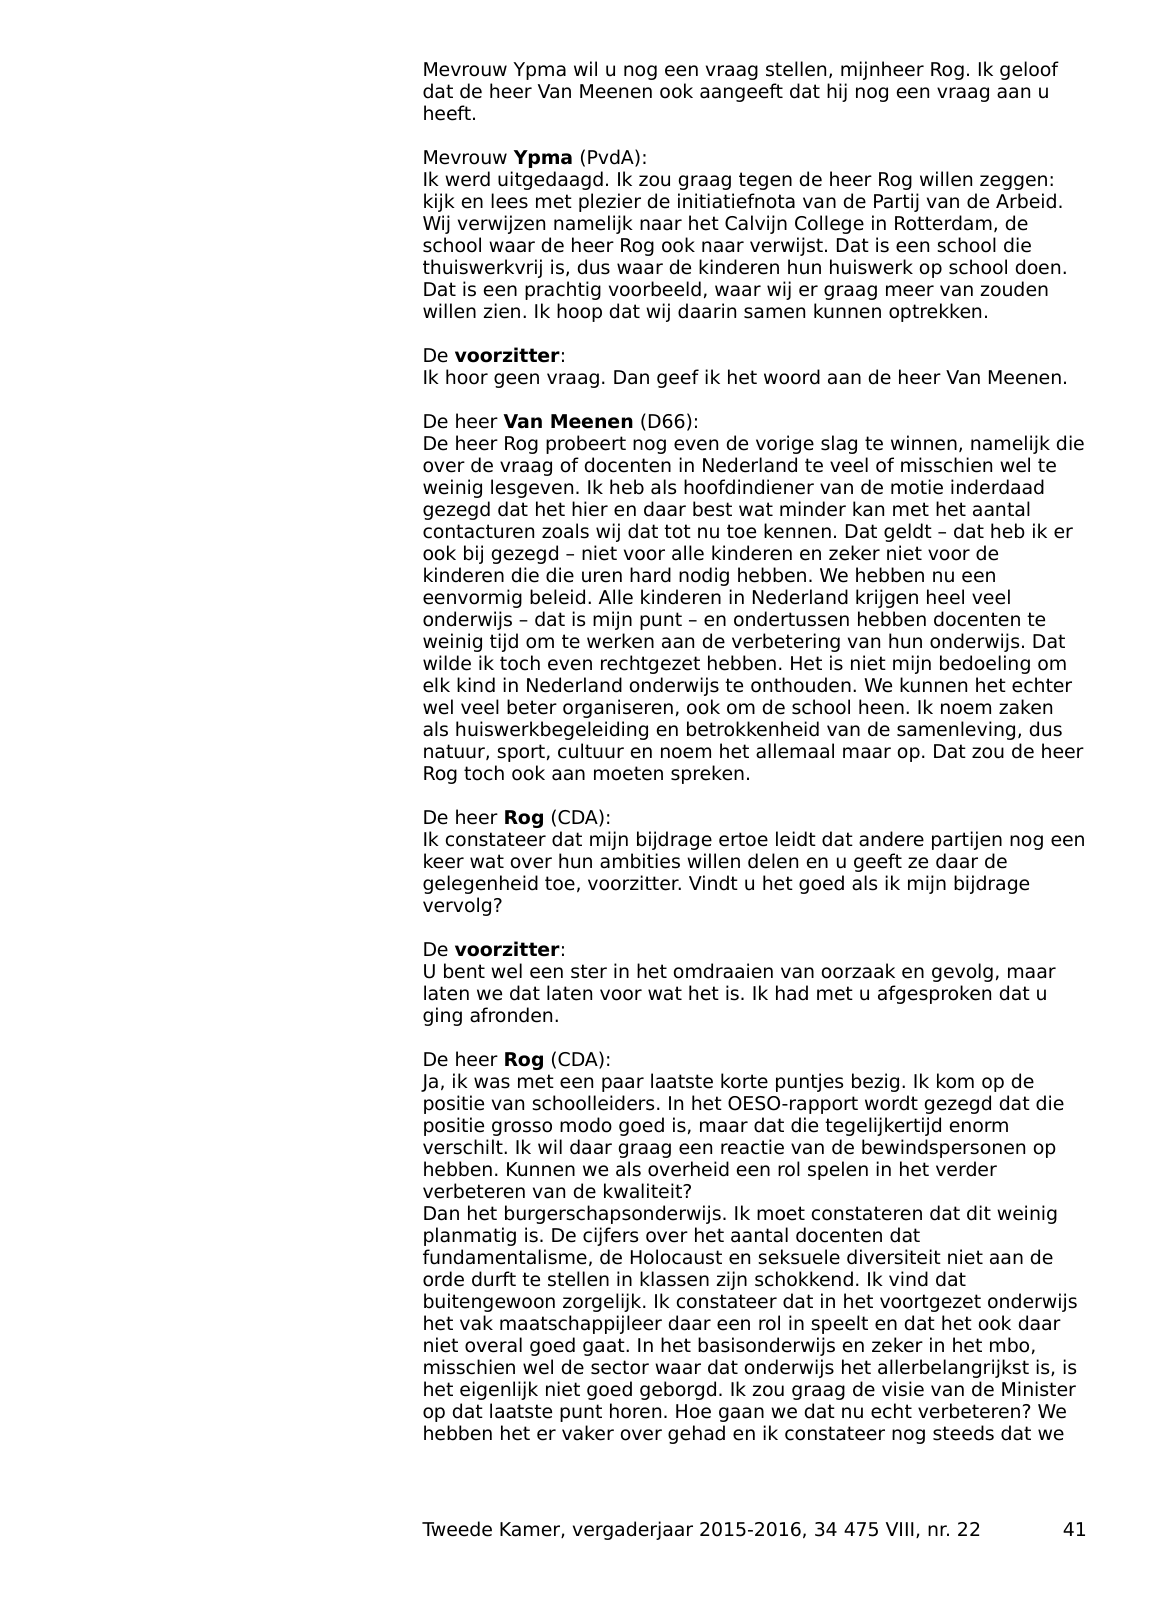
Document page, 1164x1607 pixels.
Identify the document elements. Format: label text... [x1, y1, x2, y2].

text Mevrouw Ypma (PvdA): [422, 147, 1087, 169]
text Ja, ik was met een paar laatste korte puntjes bezig. Ik kom op de positie van schoolleiders. In het OESO-rapport wordt gezegd dat die positie grosso modo goed is, maar dat die tegelijkertijd enorm verschilt. Ik wil daar graag een reactie van de bewindspersonen op hebben. Kunnen we als overheid een rol spelen in het verder verbeteren van de kwaliteit? [422, 1071, 1087, 1203]
text Ik hoor geen vraag. Dan geef ik het woord aan de heer Van Meenen. [422, 367, 1087, 389]
text De voorzitter: [422, 939, 1087, 961]
text De heer Van Meenen (D66): [422, 411, 1087, 433]
text De heer Rog (CDA): [422, 807, 1087, 829]
text De heer Rog probeert nog even de vorige slag te winnen, namelijk die over de vraag of docenten in Nederland te veel of misschien wel te weinig lesgeven. Ik heb als hoofdindiener van de motie inderdaad gezegd dat het hier en daar best wat minder kan met het aantal contacturen zoals wij dat tot nu toe kennen. Dat geldt – dat heb ik er ook bij gezegd – niet voor alle kinderen en zeker niet voor de kinderen die die uren hard nodig hebben. We hebben nu een eenvormig beleid. Alle kinderen in Nederland krijgen heel veel onderwijs – dat is mijn punt – en ondertussen hebben docenten te weinig tijd om te werken aan de verbetering van hun onderwijs. Dat wilde ik toch even rechtgezet hebben. Het is niet mijn bedoeling om elk kind in Nederland onderwijs te onthouden. We kunnen het echter wel veel beter organiseren, ook om de school heen. Ik noem zaken als huiswerkbegeleiding en betrokkenheid van de samenleving, dus natuur, sport, cultuur en noem het allemaal maar op. Dat zou de heer Rog toch ook aan moeten spreken. [422, 433, 1087, 785]
text U bent wel een ster in het omdraaien van oorzaak en gevolg, maar laten we dat laten voor wat het is. Ik had met u afgesproken dat u ging afronden. [422, 961, 1087, 1027]
text Ik werd uitgedaagd. Ik zou graag tegen de heer Rog willen zeggen: kijk en lees met plezier de initiatiefnota van de Partij van de Arbeid. Wij verwijzen namelijk naar het Calvijn College in Rotterdam, de school waar de heer Rog ook naar verwijst. Dat is een school die thuiswerkvrij is, dus waar de kinderen hun huiswerk op school doen. Dat is een prachtig voorbeeld, waar wij er graag meer van zouden willen zien. Ik hoop dat wij daarin samen kunnen optrekken. [422, 169, 1087, 323]
text De voorzitter: [422, 345, 1087, 367]
text Ik constateer dat mijn bijdrage ertoe leidt dat andere partijen nog een keer wat over hun ambities willen delen en u geeft ze daar de gelegenheid toe, voorzitter. Vindt u het goed als ik mijn bijdrage vervolg? [422, 829, 1087, 917]
text Dan het burgerschapsonderwijs. Ik moet constateren dat dit weinig planmatig is. De cijfers over het aantal docenten dat fundamentalisme, de Holocaust en seksuele diversiteit niet aan de orde durft te stellen in klassen zijn schokkend. Ik vind dat buitengewoon zorgelijk. Ik constateer dat in het voortgezet onderwijs het vak maatschappijleer daar een rol in speelt en dat het ook daar niet overal goed gaat. In het basisonderwijs en zeker in het mbo, misschien wel de sector waar dat onderwijs het allerbelangrijkst is, is het eigenlijk niet goed geborgd. Ik zou graag de visie van de Minister op dat laatste punt horen. Hoe gaan we dat nu echt verbeteren? We hebben het er vaker over gehad en ik constateer nog steeds dat we [422, 1203, 1087, 1445]
text Mevrouw Ypma wil u nog een vraag stellen, mijnheer Rog. Ik geloof dat de heer Van Meenen ook aangeeft dat hij nog een vraag aan u heeft. [422, 59, 1087, 125]
text De heer Rog (CDA): [422, 1049, 1087, 1071]
